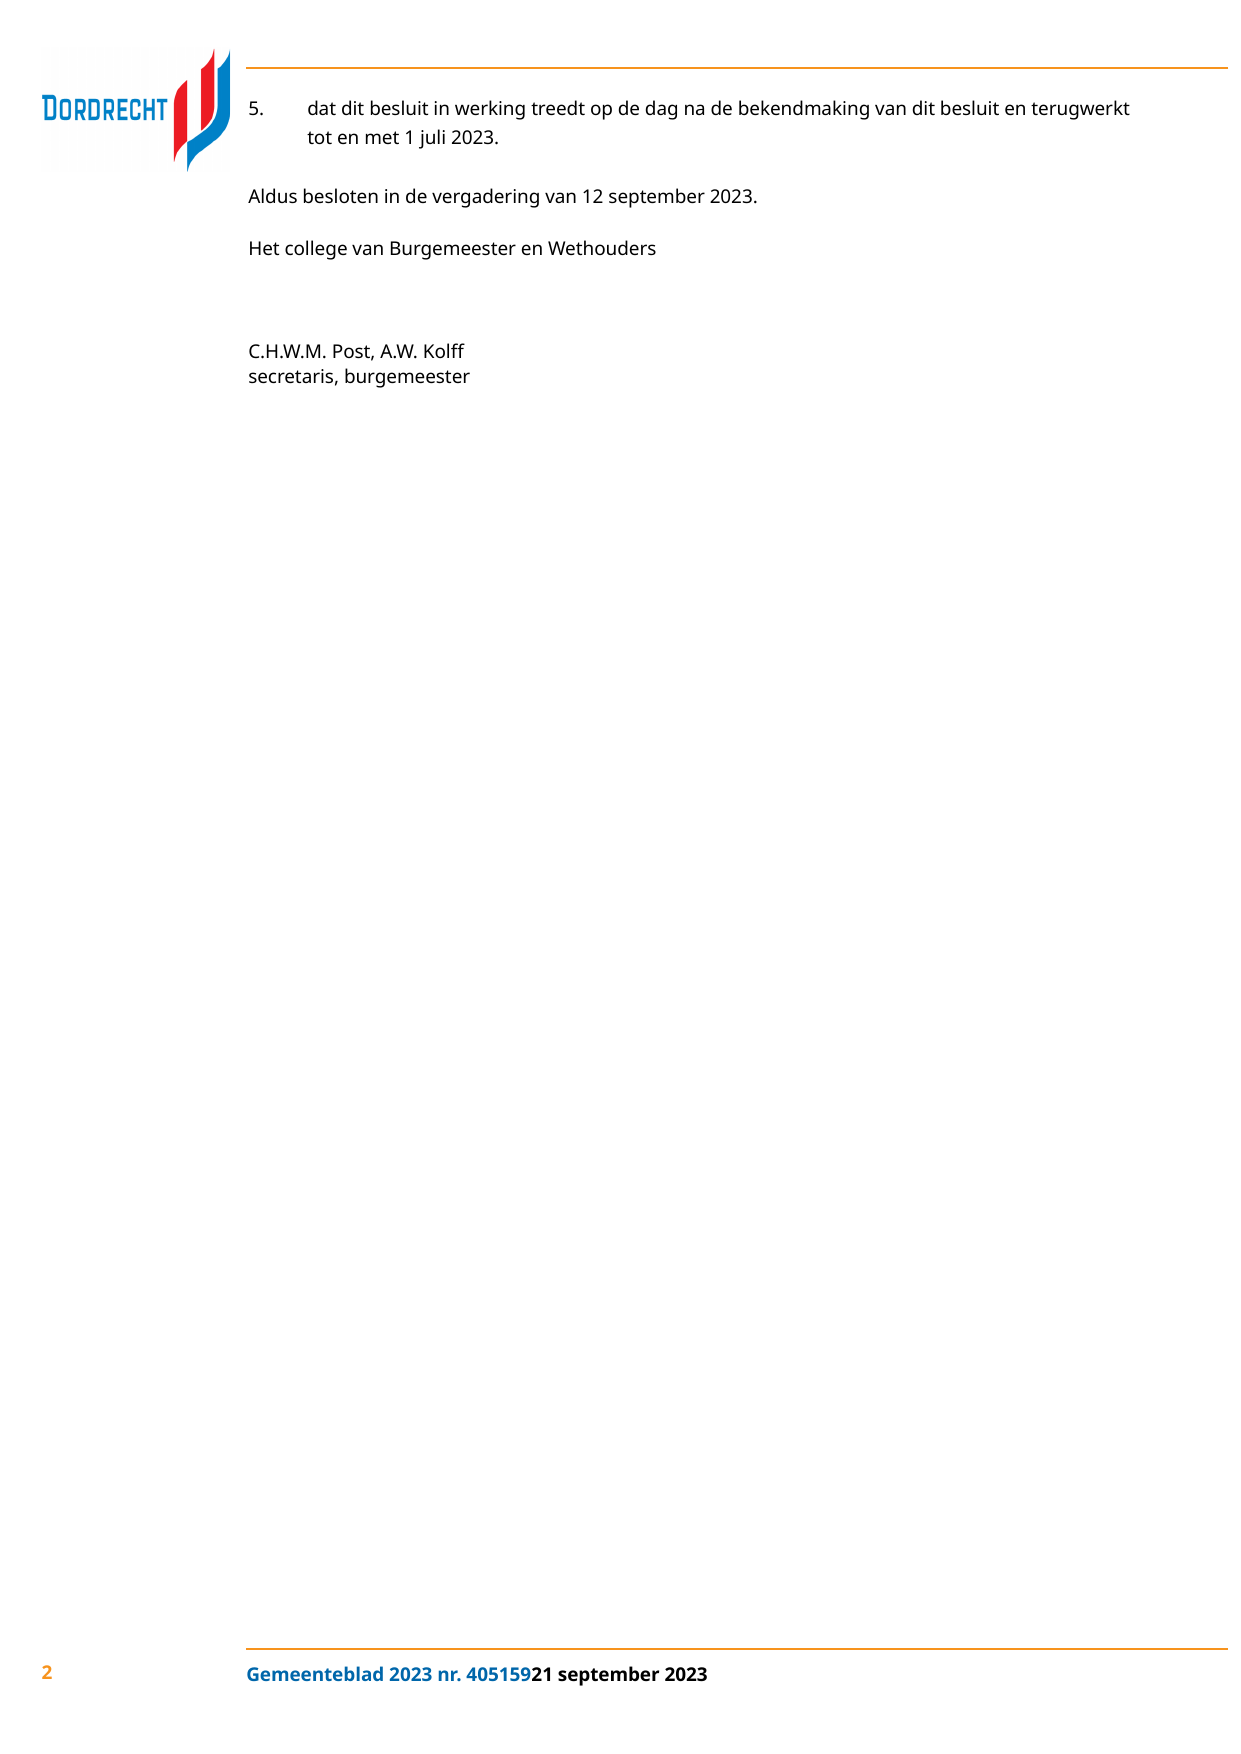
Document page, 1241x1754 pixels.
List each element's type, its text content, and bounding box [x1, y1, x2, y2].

picture [41, 47, 231, 172]
list dat dit besluit in werking treedt op de dag na de bekendmaking van dit besluit en terugwerkt tot en met 1 juli 2023. [248, 95, 1152, 150]
text Aldus besloten in de vergadering van 12 september 2023. [248, 183, 1152, 209]
text C.H.W.M. Post, A.W. Kolff [248, 338, 1152, 364]
text Het college van Burgemeester en Wethouders [248, 235, 1152, 261]
text secretaris, burgemeester [248, 364, 1152, 389]
